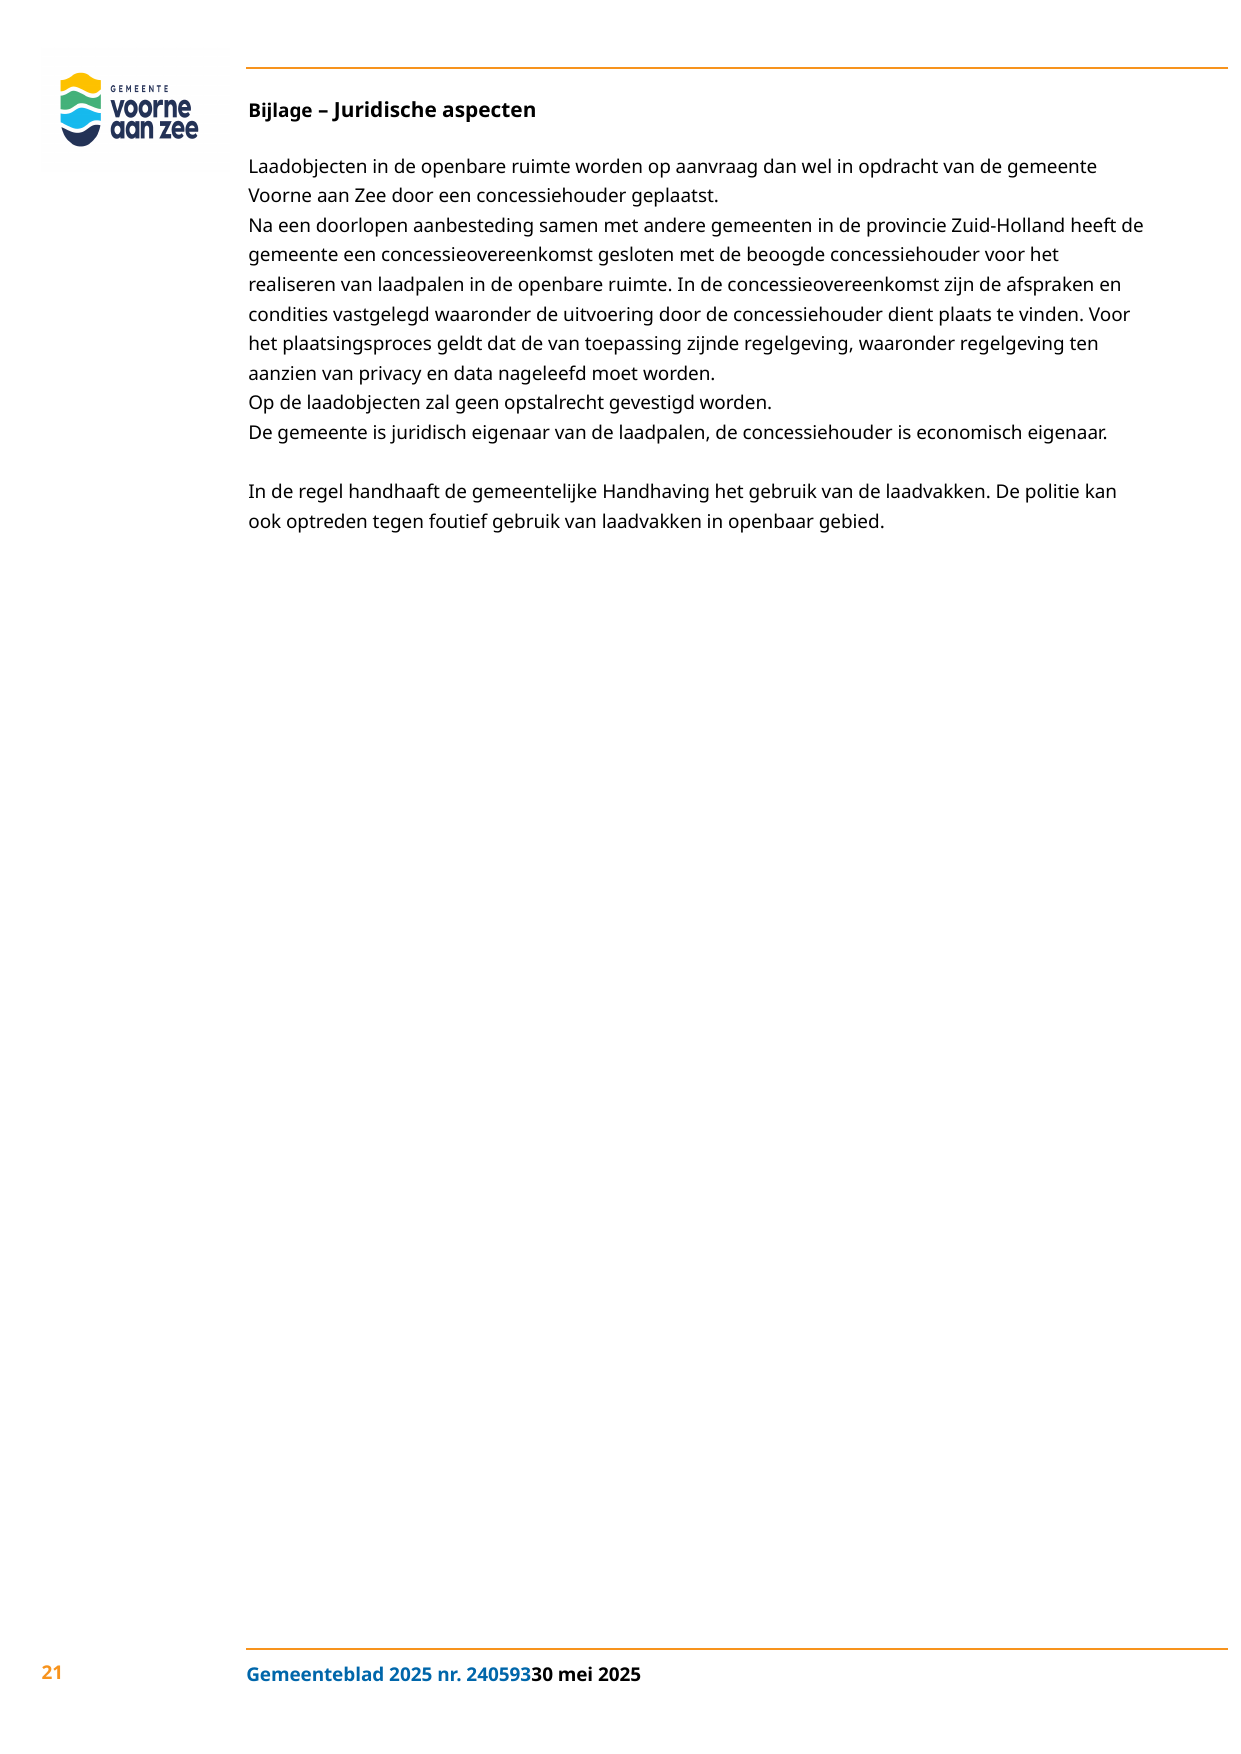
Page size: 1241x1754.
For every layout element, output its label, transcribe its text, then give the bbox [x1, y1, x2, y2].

picture [41, 47, 231, 172]
text Na een doorlopen aanbesteding samen met andere gemeenten in de provincie Zuid-Holland heeft de gemeente een concessieovereenkomst gesloten met de beoogde concessiehouder voor het realiseren van laadpalen in de openbare ruimte. In de concessieovereenkomst zijn de afspraken en condities vastgelegd waaronder de uitvoering door de concessiehouder dient plaats te vinden. Voor het plaatsingsproces geldt dat de van toepassing zijnde regelgeving, waaronder regelgeving ten aanzien van privacy en data nageleefd moet worden. [248, 212, 1152, 386]
text In de regel handhaaft de gemeentelijke Handhaving het gebruik van de laadvakken. De politie kan ook optreden tegen foutief gebruik van laadvakken in openbaar gebied. [248, 478, 1152, 534]
text Bijlage – Juridische aspecten [248, 95, 1152, 123]
text Op de laadobjecten zal geen opstalrecht gevestigd worden. [248, 389, 1152, 415]
text De gemeente is juridisch eigenaar van de laadpalen, de concessiehouder is economisch eigenaar. [248, 419, 1152, 445]
text Laadobjecten in de openbare ruimte worden op aanvraag dan wel in opdracht van de gemeente Voorne aan Zee door een concessiehouder geplaatst. [248, 153, 1152, 208]
